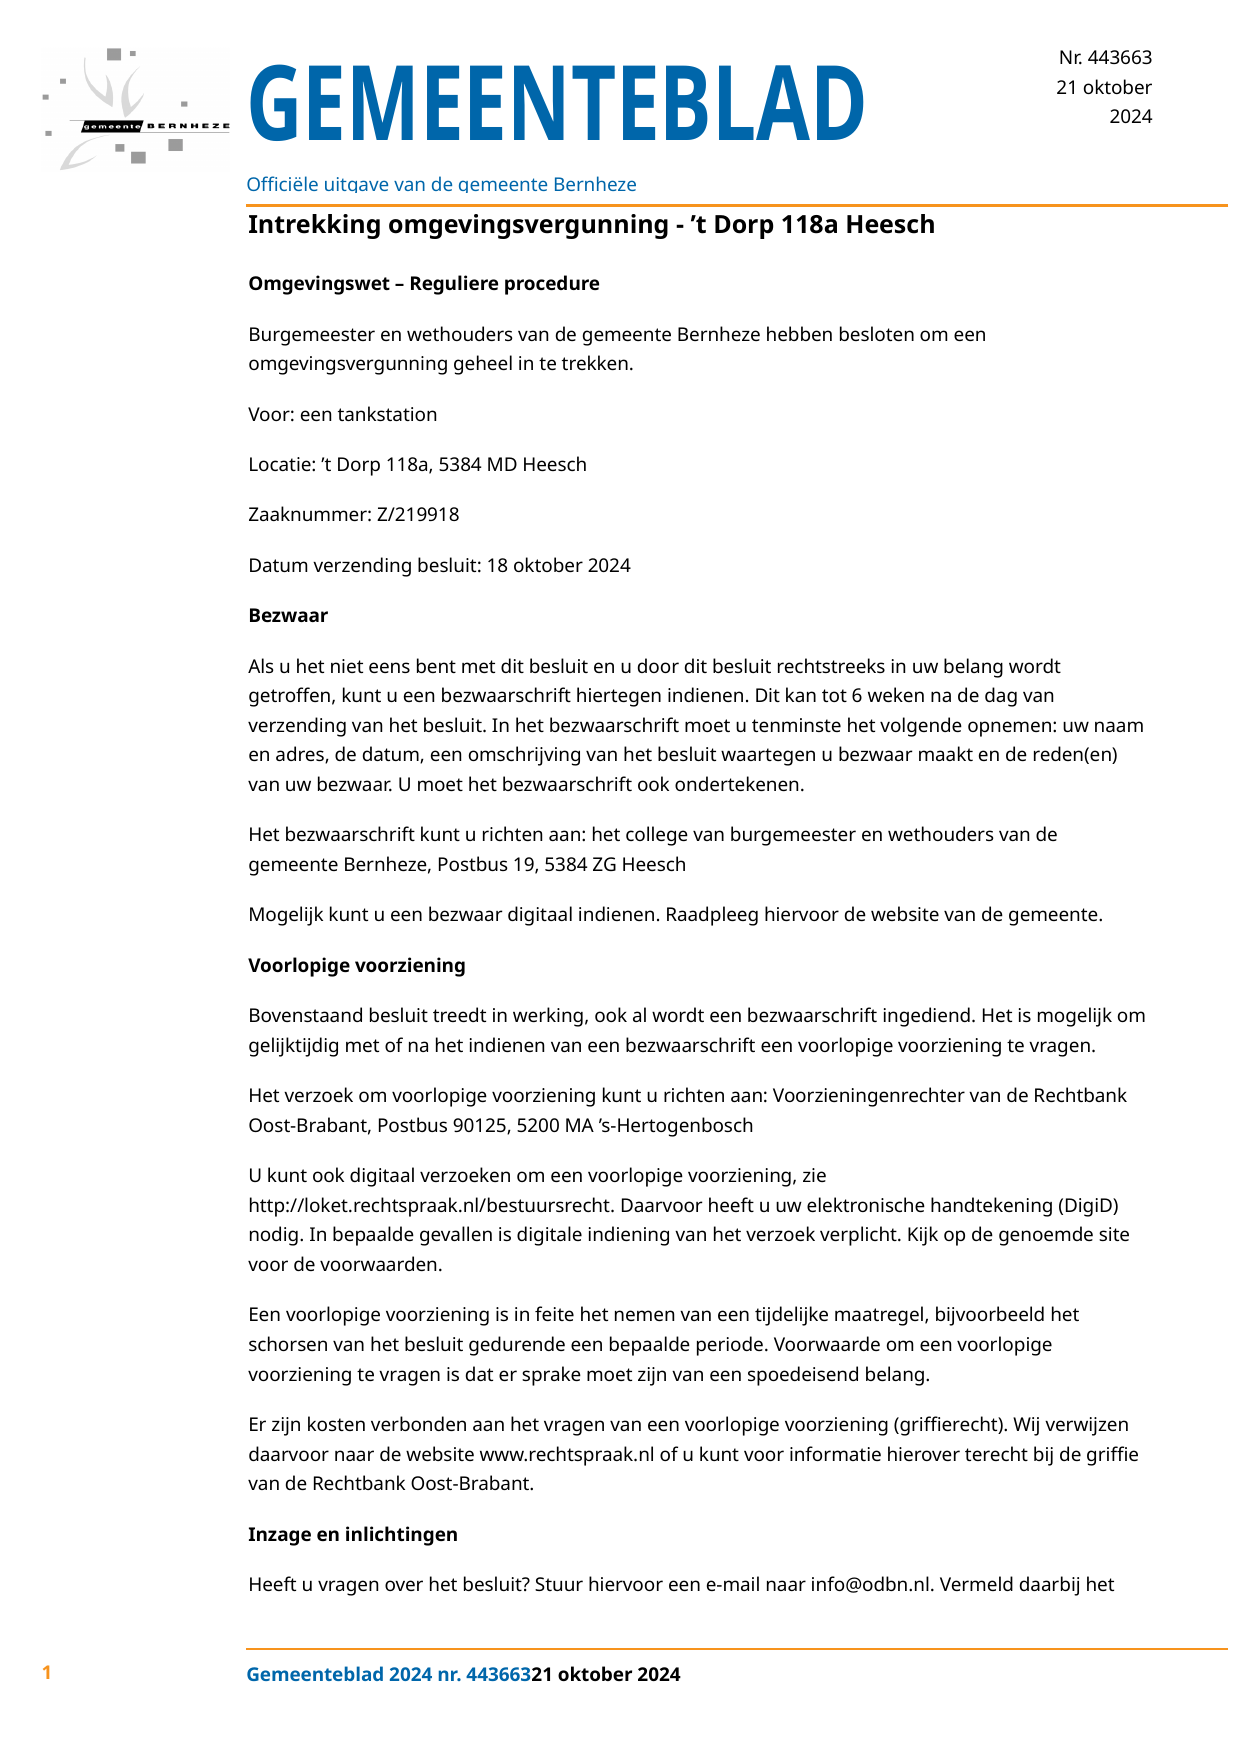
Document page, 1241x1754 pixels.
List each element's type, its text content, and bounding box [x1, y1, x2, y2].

text Datum verzending besluit: 18 oktober 2024 [248, 552, 1152, 578]
text Bezwaar [248, 602, 1152, 628]
text Er zijn kosten verbonden aan het vragen van een voorlopige voorziening (griffierecht). Wij verwijzen daarvoor naar de website www.rechtspraak.nl of u kunt voor informatie hierover terecht bij de griffie van de Rechtbank Oost-Brabant. [248, 1411, 1152, 1496]
text Voorlopige voorziening [248, 952, 1152, 978]
text Burgemeester en wethouders van de gemeente Bernheze hebben besloten om een omgevingsvergunning geheel in te trekken. [248, 321, 1152, 376]
text Bovenstaand besluit treedt in werking, ook al wordt een bezwaarschrift ingediend. Het is mogelijk om gelijktijdig met of na het indienen van een bezwaarschrift een voorlopige voorziening te vragen. [248, 1002, 1152, 1058]
text Als u het niet eens bent met dit besluit en u door dit besluit rechtstreeks in uw belang wordt getroffen, kunt u een bezwaarschrift hiertegen indienen. Dit kan tot 6 weken na de dag van verzending van het besluit. In het bezwaarschrift moet u tenminste het volgende opnemen: uw naam en adres, de datum, een omschrijving van het besluit waartegen u bezwaar maakt en de reden(en) van uw bezwaar. U moet het bezwaarschrift ook ondertekenen. [248, 653, 1152, 797]
text Locatie: ’t Dorp 118a, 5384 MD Heesch [248, 451, 1152, 477]
text Voor: een tankstation [248, 401, 1152, 426]
text Zaaknummer: Z/219918 [248, 502, 1152, 527]
text Een voorlopige voorziening is in feite het nemen van een tijdelijke maatregel, bijvoorbeeld het schorsen van het besluit gedurende een bepaalde periode. Voorwaarde om een voorlopige voorziening te vragen is dat er sprake moet zijn van een spoedeisend belang. [248, 1302, 1152, 1386]
text Inzage en inlichtingen [248, 1521, 1152, 1546]
text Omgevingswet – Reguliere procedure [248, 270, 1152, 296]
text Het bezwaarschrift kunt u richten aan: het college van burgemeester en wethouders van de gemeente Bernheze, Postbus 19, 5384 ZG Heesch [248, 822, 1152, 877]
text Mogelijk kunt u een bezwaar digitaal indienen. Raadpleeg hiervoor de website van de gemeente. [248, 902, 1152, 927]
text U kunt ook digitaal verzoeken om een voorlopige voorziening, zie http://loket.rechtspraak.nl/bestuursrecht. Daarvoor heeft u uw elektronische handtekening (DigiD) nodig. In bepaalde gevallen is digitale indiening van het verzoek verplicht. Kijk op de genoemde site voor de voorwaarden. [248, 1162, 1152, 1277]
text Intrekking omgevingsvergunning - ’t Dorp 118a Heesch [248, 207, 1152, 241]
picture [41, 47, 231, 172]
text Het verzoek om voorlopige voorziening kunt u richten aan: Voorzieningenrechter van de Rechtbank Oost-Brabant, Postbus 90125, 5200 MA ’s-Hertogenbosch [248, 1082, 1152, 1138]
text Heeft u vragen over het besluit? Stuur hiervoor een e-mail naar info@odbn.nl. Vermeld daarbij het [248, 1571, 1152, 1597]
